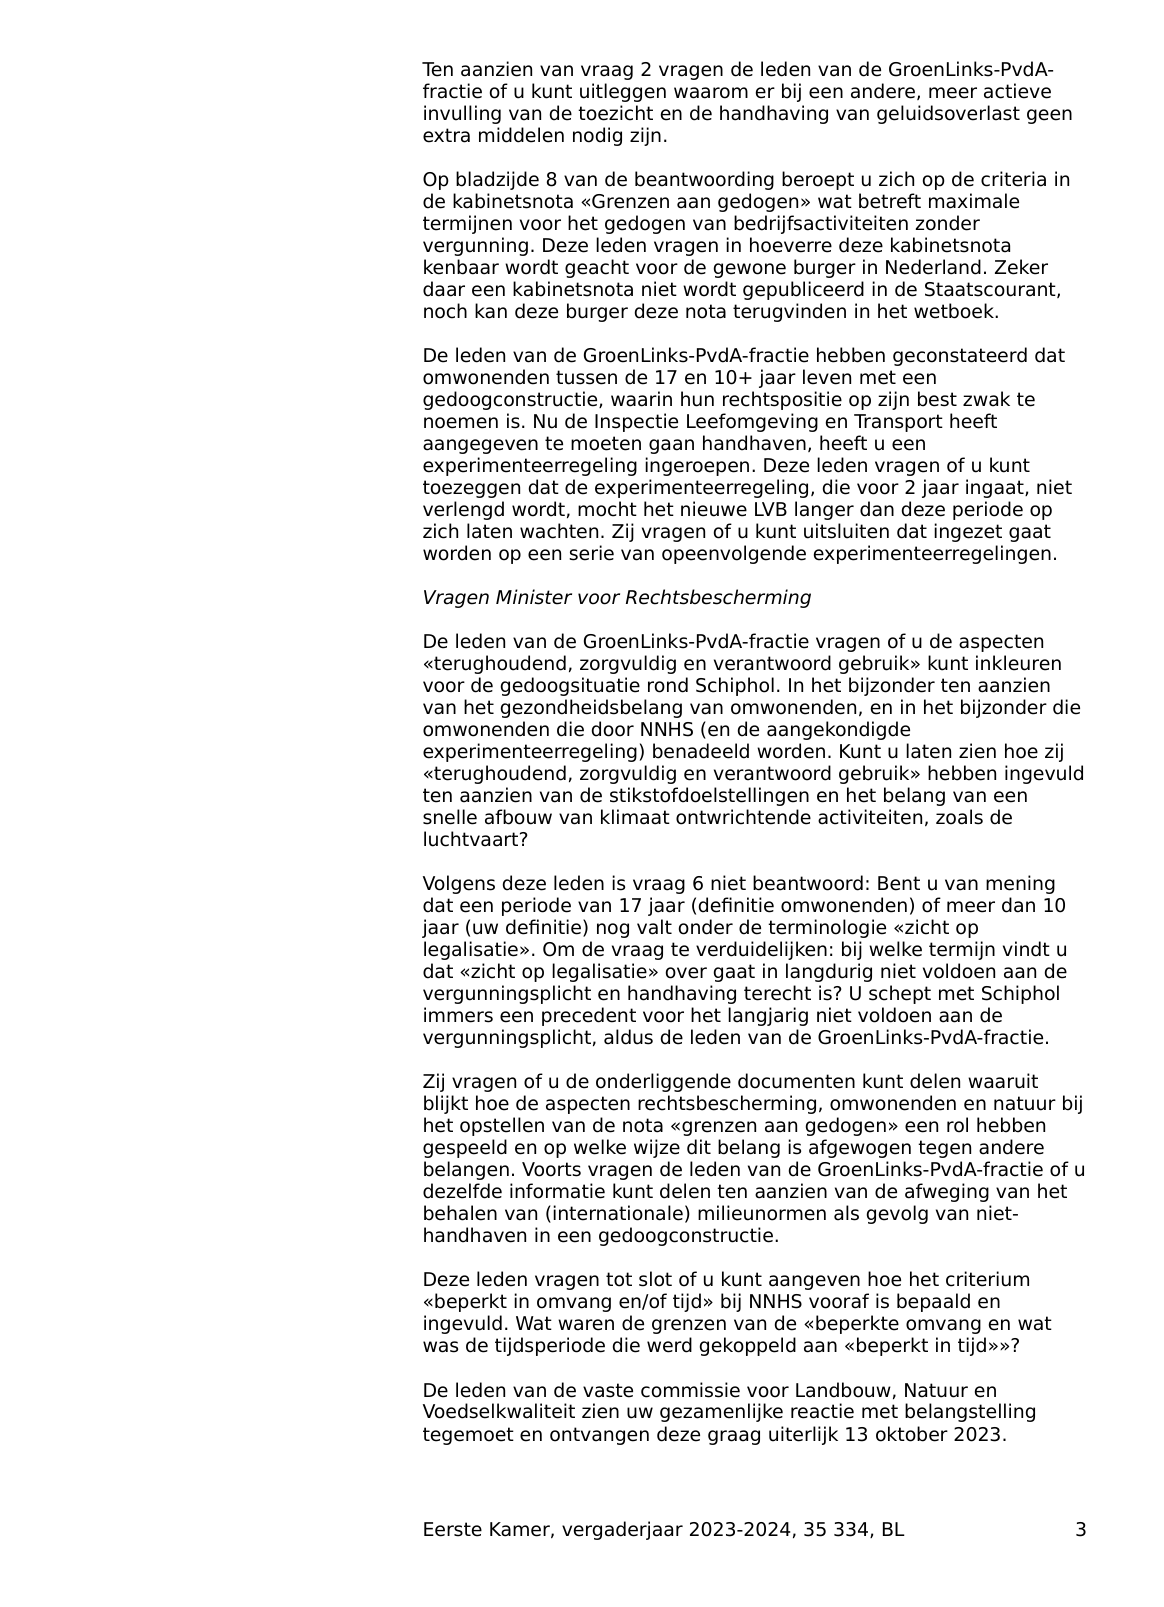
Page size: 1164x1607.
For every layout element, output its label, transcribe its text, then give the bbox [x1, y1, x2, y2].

text Ten aanzien van vraag 2 vragen de leden van de GroenLinks-PvdA-fractie of u kunt uitleggen waarom er bij een andere, meer actieve invulling van de toezicht en de handhaving van geluidsoverlast geen extra middelen nodig zijn. [422, 59, 1087, 147]
text Zij vragen of u de onderliggende documenten kunt delen waaruit blijkt hoe de aspecten rechtsbescherming, omwonenden en natuur bij het opstellen van de nota «grenzen aan gedogen» een rol hebben gespeeld en op welke wijze dit belang is afgewogen tegen andere belangen. Voorts vragen de leden van de GroenLinks-PvdA-fractie of u dezelfde informatie kunt delen ten aanzien van de afweging van het behalen van (internationale) milieunormen als gevolg van niet-handhaven in een gedoogconstructie. [422, 1071, 1087, 1247]
text De leden van de GroenLinks-PvdA-fractie hebben geconstateerd dat omwonenden tussen de 17 en 10+ jaar leven met een gedoogconstructie, waarin hun rechtspositie op zijn best zwak te noemen is. Nu de Inspectie Leefomgeving en Transport heeft aangegeven te moeten gaan handhaven, heeft u een experimenteerregeling ingeroepen. Deze leden vragen of u kunt toezeggen dat de experimenteerregeling, die voor 2 jaar ingaat, niet verlengd wordt, mocht het nieuwe LVB langer dan deze periode op zich laten wachten. Zij vragen of u kunt uitsluiten dat ingezet gaat worden op een serie van opeenvolgende experimenteerregelingen. [422, 345, 1087, 565]
text De leden van de GroenLinks-PvdA-fractie vragen of u de aspecten «terughoudend, zorgvuldig en verantwoord gebruik» kunt inkleuren voor de gedoogsituatie rond Schiphol. In het bijzonder ten aanzien van het gezondheidsbelang van omwonenden, en in het bijzonder die omwonenden die door NNHS (en de aangekondigde experimenteerregeling) benadeeld worden. Kunt u laten zien hoe zij «terughoudend, zorgvuldig en verantwoord gebruik» hebben ingevuld ten aanzien van de stikstofdoelstellingen en het belang van een snelle afbouw van klimaat ontwrichtende activiteiten, zoals de luchtvaart? [422, 631, 1087, 851]
text Deze leden vragen tot slot of u kunt aangeven hoe het criterium «beperkt in omvang en/of tijd» bij NNHS vooraf is bepaald en ingevuld. Wat waren de grenzen van de «beperkte omvang en wat was de tijdsperiode die werd gekoppeld aan «beperkt in tijd»»? [422, 1269, 1087, 1357]
subtitle Vragen Minister voor Rechtsbescherming [422, 587, 1087, 609]
text De leden van de vaste commissie voor Landbouw, Natuur en Voedselkwaliteit zien uw gezamenlijke reactie met belangstelling tegemoet en ontvangen deze graag uiterlijk 13 oktober 2023. [422, 1379, 1087, 1445]
text Volgens deze leden is vraag 6 niet beantwoord: Bent u van mening dat een periode van 17 jaar (definitie omwonenden) of meer dan 10 jaar (uw definitie) nog valt onder de terminologie «zicht op legalisatie». Om de vraag te verduidelijken: bij welke termijn vindt u dat «zicht op legalisatie» over gaat in langdurig niet voldoen aan de vergunningsplicht en handhaving terecht is? U schept met Schiphol immers een precedent voor het langjarig niet voldoen aan de vergunningsplicht, aldus de leden van de GroenLinks-PvdA-fractie. [422, 873, 1087, 1049]
text Op bladzijde 8 van de beantwoording beroept u zich op de criteria in de kabinetsnota «Grenzen aan gedogen» wat betreft maximale termijnen voor het gedogen van bedrijfsactiviteiten zonder vergunning. Deze leden vragen in hoeverre deze kabinetsnota kenbaar wordt geacht voor de gewone burger in Nederland. Zeker daar een kabinetsnota niet wordt gepubliceerd in de Staatscourant, noch kan deze burger deze nota terugvinden in het wetboek. [422, 169, 1087, 323]
